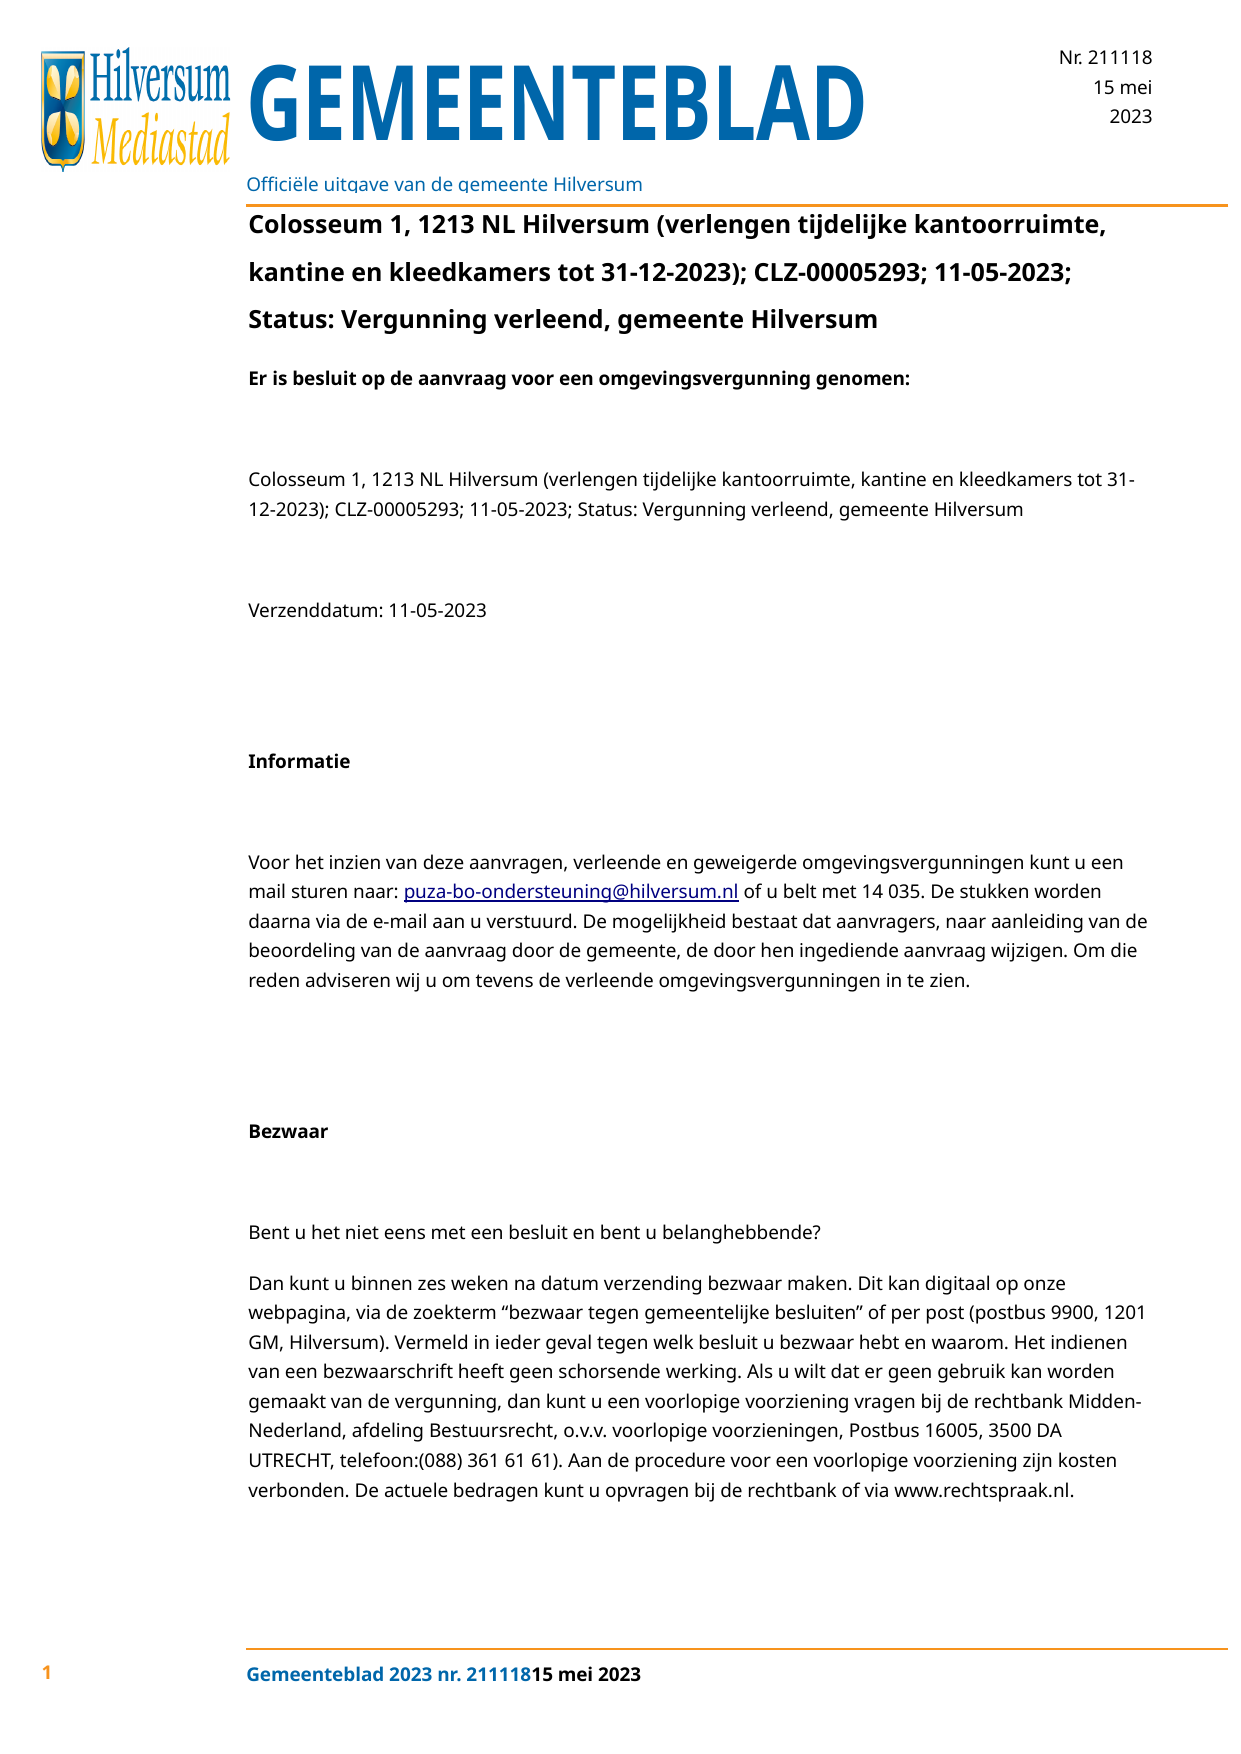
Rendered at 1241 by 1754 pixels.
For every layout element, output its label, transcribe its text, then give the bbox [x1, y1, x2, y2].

text Bent u het niet eens met een besluit en bent u belanghebbende? [248, 1219, 1152, 1245]
text Verzenddatum: 11-05-2023 [248, 597, 1152, 622]
text Colosseum 1, 1213 NL Hilversum (verlengen tijdelijke kantoorruimte, kantine en kleedkamers tot 31-12-2023); CLZ-00005293; 11-05-2023; Status: Vergunning verleend, gemeente Hilversum [248, 466, 1152, 522]
picture [41, 47, 231, 172]
text Er is besluit op de aanvraag voor een omgevingsvergunning genomen: [248, 366, 1152, 391]
text Voor het inzien van deze aanvragen, verleende en geweigerde omgevingsvergunningen kunt u een mail sturen naar: puza-bo-ondersteuning@hilversum.nl of u belt met 14 035. De stukken worden daarna via de e-mail aan u verstuurd. De mogelijkheid bestaat dat aanvragers, naar aanleiding van de beoordeling van de aanvraag door de gemeente, de door hen ingediende aanvraag wijzigen. Om die reden adviseren wij u om tevens de verleende omgevingsvergunningen in te zien. [248, 849, 1152, 993]
text Colosseum 1, 1213 NL Hilversum (verlengen tijdelijke kantoorruimte, kantine en kleedkamers tot 31-12-2023); CLZ-00005293; 11-05-2023; Status: Vergunning verleend, gemeente Hilversum [248, 207, 1152, 336]
text Dan kunt u binnen zes weken na datum verzending bezwaar maken. Dit kan digitaal op onze webpagina, via de zoekterm “bezwaar tegen gemeentelijke besluiten” of per post (postbus 9900, 1201 GM, Hilversum). Vermeld in ieder geval tegen welk besluit u bezwaar hebt en waarom. Het indienen van een bezwaarschrift heeft geen schorsende werking. Als u wilt dat er geen gebruik kan worden gemaakt van de vergunning, dan kunt u een voorlopige voorziening vragen bij de rechtbank Midden-Nederland, afdeling Bestuursrecht, o.v.v. voorlopige voorzieningen, Postbus 16005, 3500 DA UTRECHT, telefoon:(088) 361 61 61). Aan de procedure voor een voorlopige voorziening zijn kosten verbonden. De actuele bedragen kunt u opvragen bij de rechtbank of via www.rechtspraak.nl. [248, 1270, 1152, 1502]
text Informatie [248, 748, 1152, 774]
text Bezwaar [248, 1118, 1152, 1144]
